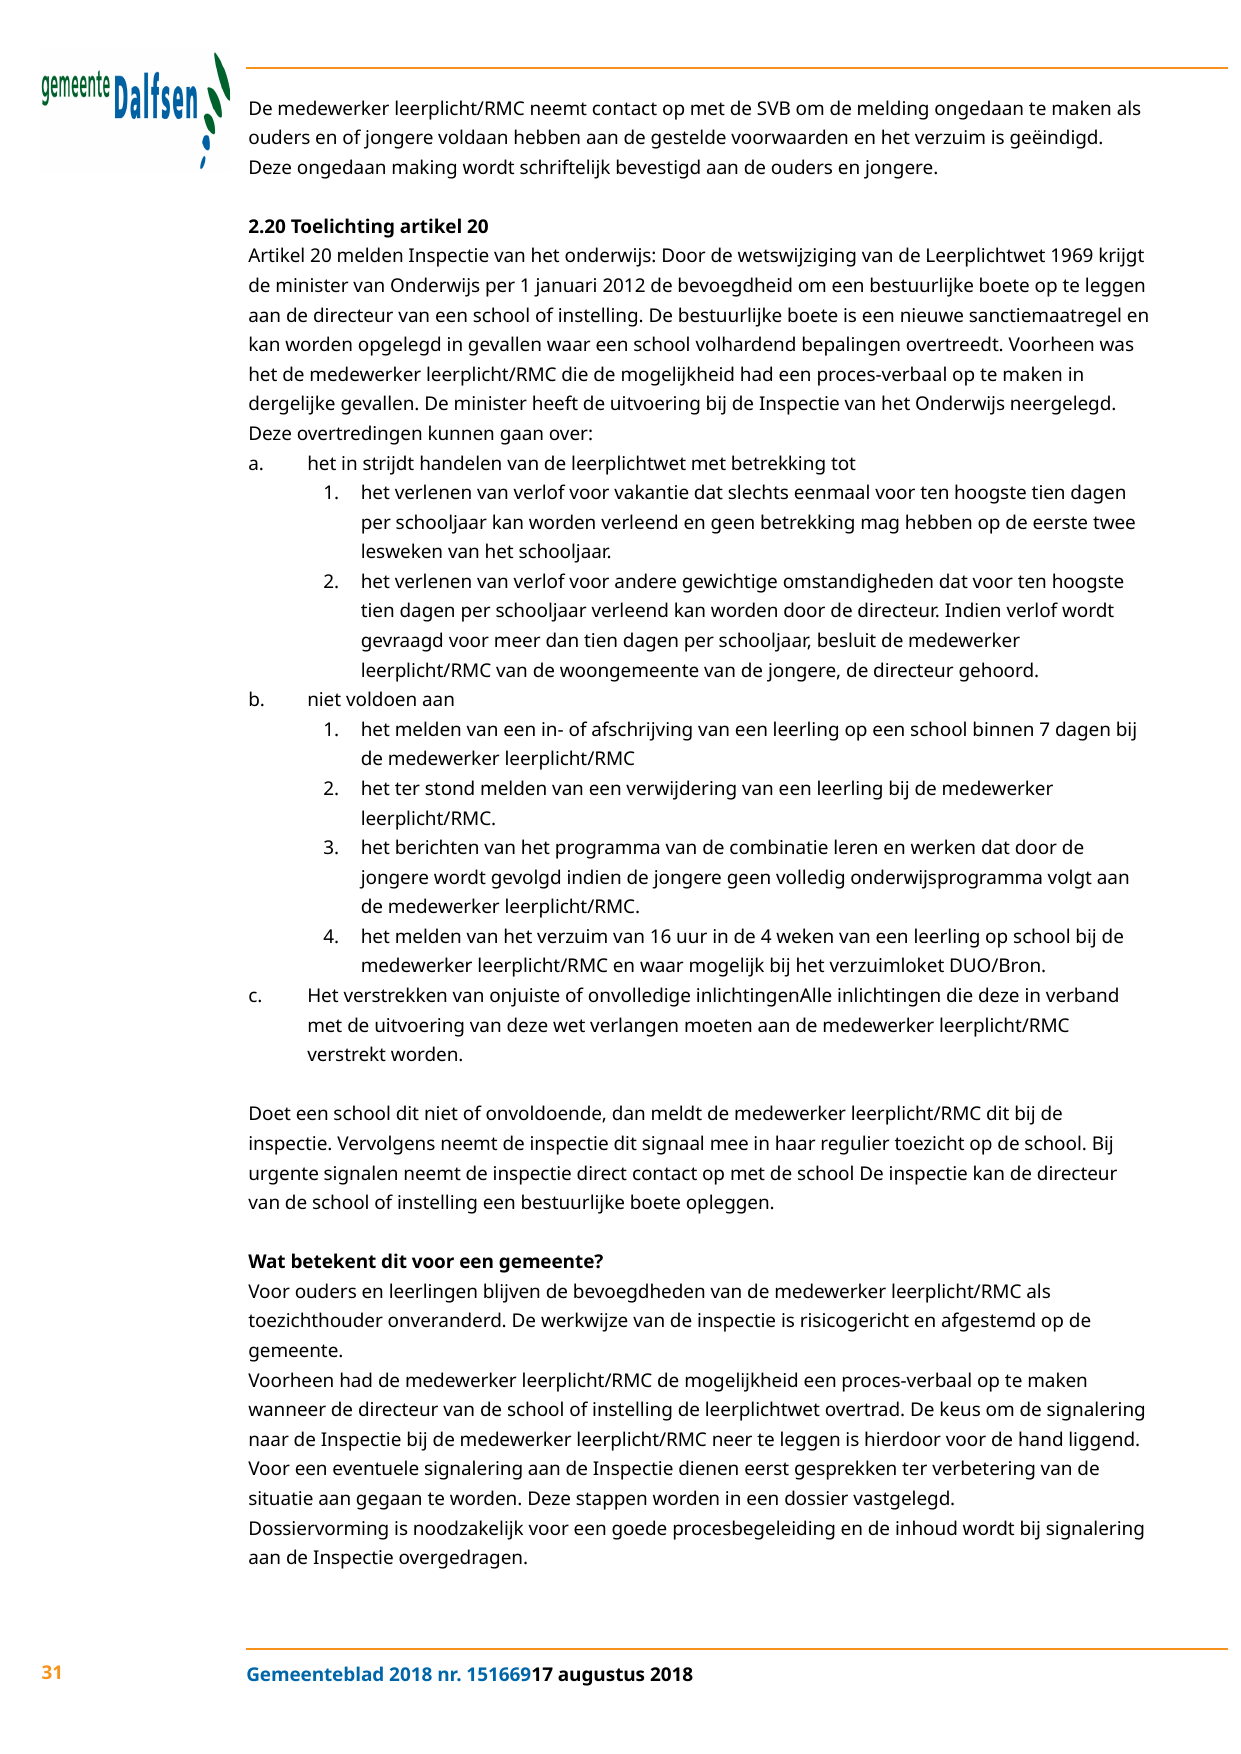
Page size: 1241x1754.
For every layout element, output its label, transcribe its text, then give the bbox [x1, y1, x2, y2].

list het ter stond melden van een verwijdering van een leerling bij de medewerker leerplicht/RMC. [323, 775, 1152, 831]
list het verlenen van verlof voor andere gewichtige omstandigheden dat voor ten hoogste tien dagen per schooljaar verleend kan worden door de directeur. Indien verlof wordt gevraagd voor meer dan tien dagen per schooljaar, besluit de medewerker leerplicht/RMC van de woongemeente van de jongere, de directeur gehoord. [323, 568, 1152, 683]
list het verlenen van verlof voor vakantie dat slechts eenmaal voor ten hoogste tien dagen per schooljaar kan worden verleend en geen betrekking mag hebben op de eerste twee lesweken van het schooljaar. [323, 479, 1152, 564]
list niet voldoen aan [248, 686, 1152, 712]
list het melden van een in- of afschrijving van een leerling op een school binnen 7 dagen bij de medewerker leerplicht/RMC [323, 716, 1152, 771]
list het berichten van het programma van de combinatie leren en werken dat door de jongere wordt gevolgd indien de jongere geen volledig onderwijsprogramma volgt aan de medewerker leerplicht/RMC. [323, 834, 1152, 919]
text Artikel 20 melden Inspectie van het onderwijs: Door de wetswijziging van de Leerplichtwet 1969 krijgt de minister van Onderwijs per 1 januari 2012 de bevoegdheid om een bestuurlijke boete op te leggen aan de directeur van een school of instelling. De bestuurlijke boete is een nieuwe sanctiemaatregel en kan worden opgelegd in gevallen waar een school volhardend bepalingen overtreedt. Voorheen was het de medewerker leerplicht/RMC die de mogelijkheid had een proces-verbaal op te maken in dergelijke gevallen. De minister heeft de uitvoering bij de Inspectie van het Onderwijs neergelegd. [248, 243, 1152, 416]
list het in strijdt handelen van de leerplichtwet met betrekking tot [248, 450, 1152, 476]
text 2.20 Toelichting artikel 20 [248, 213, 1152, 239]
text Deze overtredingen kunnen gaan over: [248, 420, 1152, 446]
text Doet een school dit niet of onvoldoende, dan meldt de medewerker leerplicht/RMC dit bij de inspectie. Vervolgens neemt de inspectie dit signaal mee in haar regulier toezicht op de school. Bij urgente signalen neemt de inspectie direct contact op met de school De inspectie kan de directeur van de school of instelling een bestuurlijke boete opleggen. [248, 1101, 1152, 1215]
text Voor een eventuele signalering aan de Inspectie dienen eerst gesprekken ter verbetering van de situatie aan gegaan te worden. Deze stappen worden in een dossier vastgelegd. [248, 1456, 1152, 1511]
text Voorheen had de medewerker leerplicht/RMC de mogelijkheid een proces-verbaal op te maken wanneer de directeur van de school of instelling de leerplichtwet overtrad. De keus om de signalering naar de Inspectie bij de medewerker leerplicht/RMC neer te leggen is hierdoor voor de hand liggend. [248, 1367, 1152, 1452]
text Wat betekent dit voor een gemeente? [248, 1248, 1152, 1274]
text Voor ouders en leerlingen blijven de bevoegdheden van de medewerker leerplicht/RMC als toezichthouder onveranderd. De werkwijze van de inspectie is risicogericht en afgestemd op de gemeente. [248, 1278, 1152, 1363]
picture [41, 47, 231, 172]
text De medewerker leerplicht/RMC neemt contact op met de SVB om de melding ongedaan te maken als ouders en of jongere voldaan hebben aan de gestelde voorwaarden en het verzuim is geëindigd. Deze ongedaan making wordt schriftelijk bevestigd aan de ouders en jongere. [248, 95, 1152, 180]
text Dossiervorming is noodzakelijk voor een goede procesbegeleiding en de inhoud wordt bij signalering aan de Inspectie overgedragen. [248, 1515, 1152, 1570]
list het melden van het verzuim van 16 uur in de 4 weken van een leerling op school bij de medewerker leerplicht/RMC en waar mogelijk bij het verzuimloket DUO/Bron. [323, 923, 1152, 978]
list Het verstrekken van onjuiste of onvolledige inlichtingenAlle inlichtingen die deze in verband met de uitvoering van deze wet verlangen moeten aan de medewerker leerplicht/RMC verstrekt worden. [248, 982, 1152, 1067]
